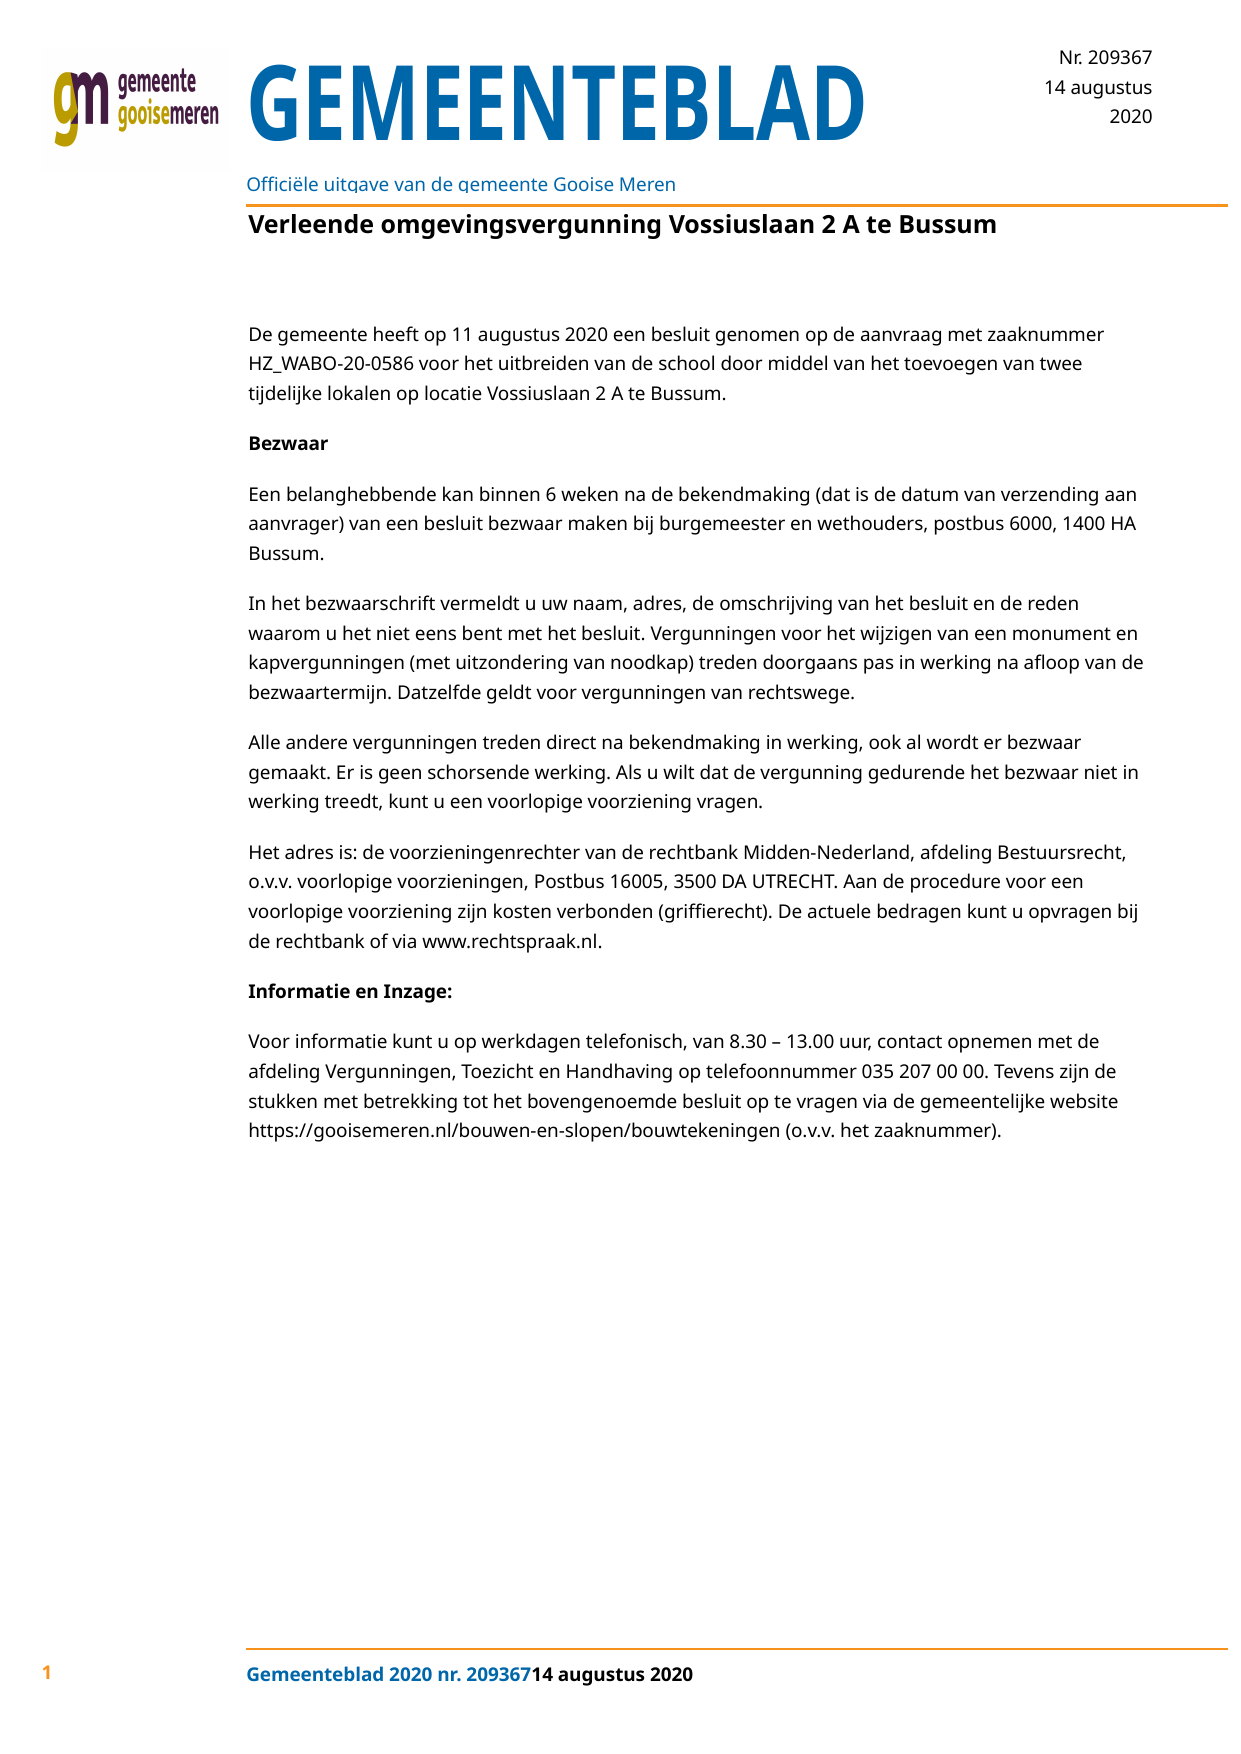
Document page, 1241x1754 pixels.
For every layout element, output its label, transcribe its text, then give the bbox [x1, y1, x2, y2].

picture [41, 47, 231, 172]
text Bezwaar [248, 430, 1152, 456]
text Voor informatie kunt u op werkdagen telefonisch, van 8.30 – 13.00 uur, contact opnemen met de afdeling Vergunningen, Toezicht en Handhaving op telefoonnummer 035 207 00 00. Tevens zijn de stukken met betrekking tot het bovengenoemde besluit op te vragen via de gemeentelijke website https://gooisemeren.nl/bouwen-en-slopen/bouwtekeningen (o.v.v. het zaaknummer). [248, 1029, 1152, 1143]
text Verleende omgevingsvergunning Vossiuslaan 2 A te Bussum [248, 207, 1152, 241]
text Informatie en Inzage: [248, 978, 1152, 1004]
text Een belanghebbende kan binnen 6 weken na de bekendmaking (dat is de datum van verzending aan aanvrager) van een besluit bezwaar maken bij burgemeester en wethouders, postbus 6000, 1400 HA Bussum. [248, 481, 1152, 566]
text Alle andere vergunningen treden direct na bekendmaking in werking, ook al wordt er bezwaar gemaakt. Er is geen schorsende werking. Als u wilt dat de vergunning gedurende het bezwaar niet in werking treedt, kunt u een voorlopige voorziening vragen. [248, 729, 1152, 814]
text De gemeente heeft op 11 augustus 2020 een besluit genomen op de aanvraag met zaaknummer HZ_WABO-20-0586 voor het uitbreiden van de school door middel van het toevoegen van twee tijdelijke lokalen op locatie Vossiuslaan 2 A te Bussum. [248, 321, 1152, 406]
text In het bezwaarschrift vermeldt u uw naam, adres, de omschrijving van het besluit en de reden waarom u het niet eens bent met het besluit. Vergunningen voor het wijzigen van een monument en kapvergunningen (met uitzondering van noodkap) treden doorgaans pas in werking na afloop van de bezwaartermijn. Datzelfde geldt voor vergunningen van rechtswege. [248, 590, 1152, 705]
text Het adres is: de voorzieningenrechter van de rechtbank Midden-Nederland, afdeling Bestuursrecht, o.v.v. voorlopige voorzieningen, Postbus 16005, 3500 DA UTRECHT. Aan de procedure voor een voorlopige voorziening zijn kosten verbonden (griffierecht). De actuele bedragen kunt u opvragen bij de rechtbank of via www.rechtspraak.nl. [248, 839, 1152, 953]
